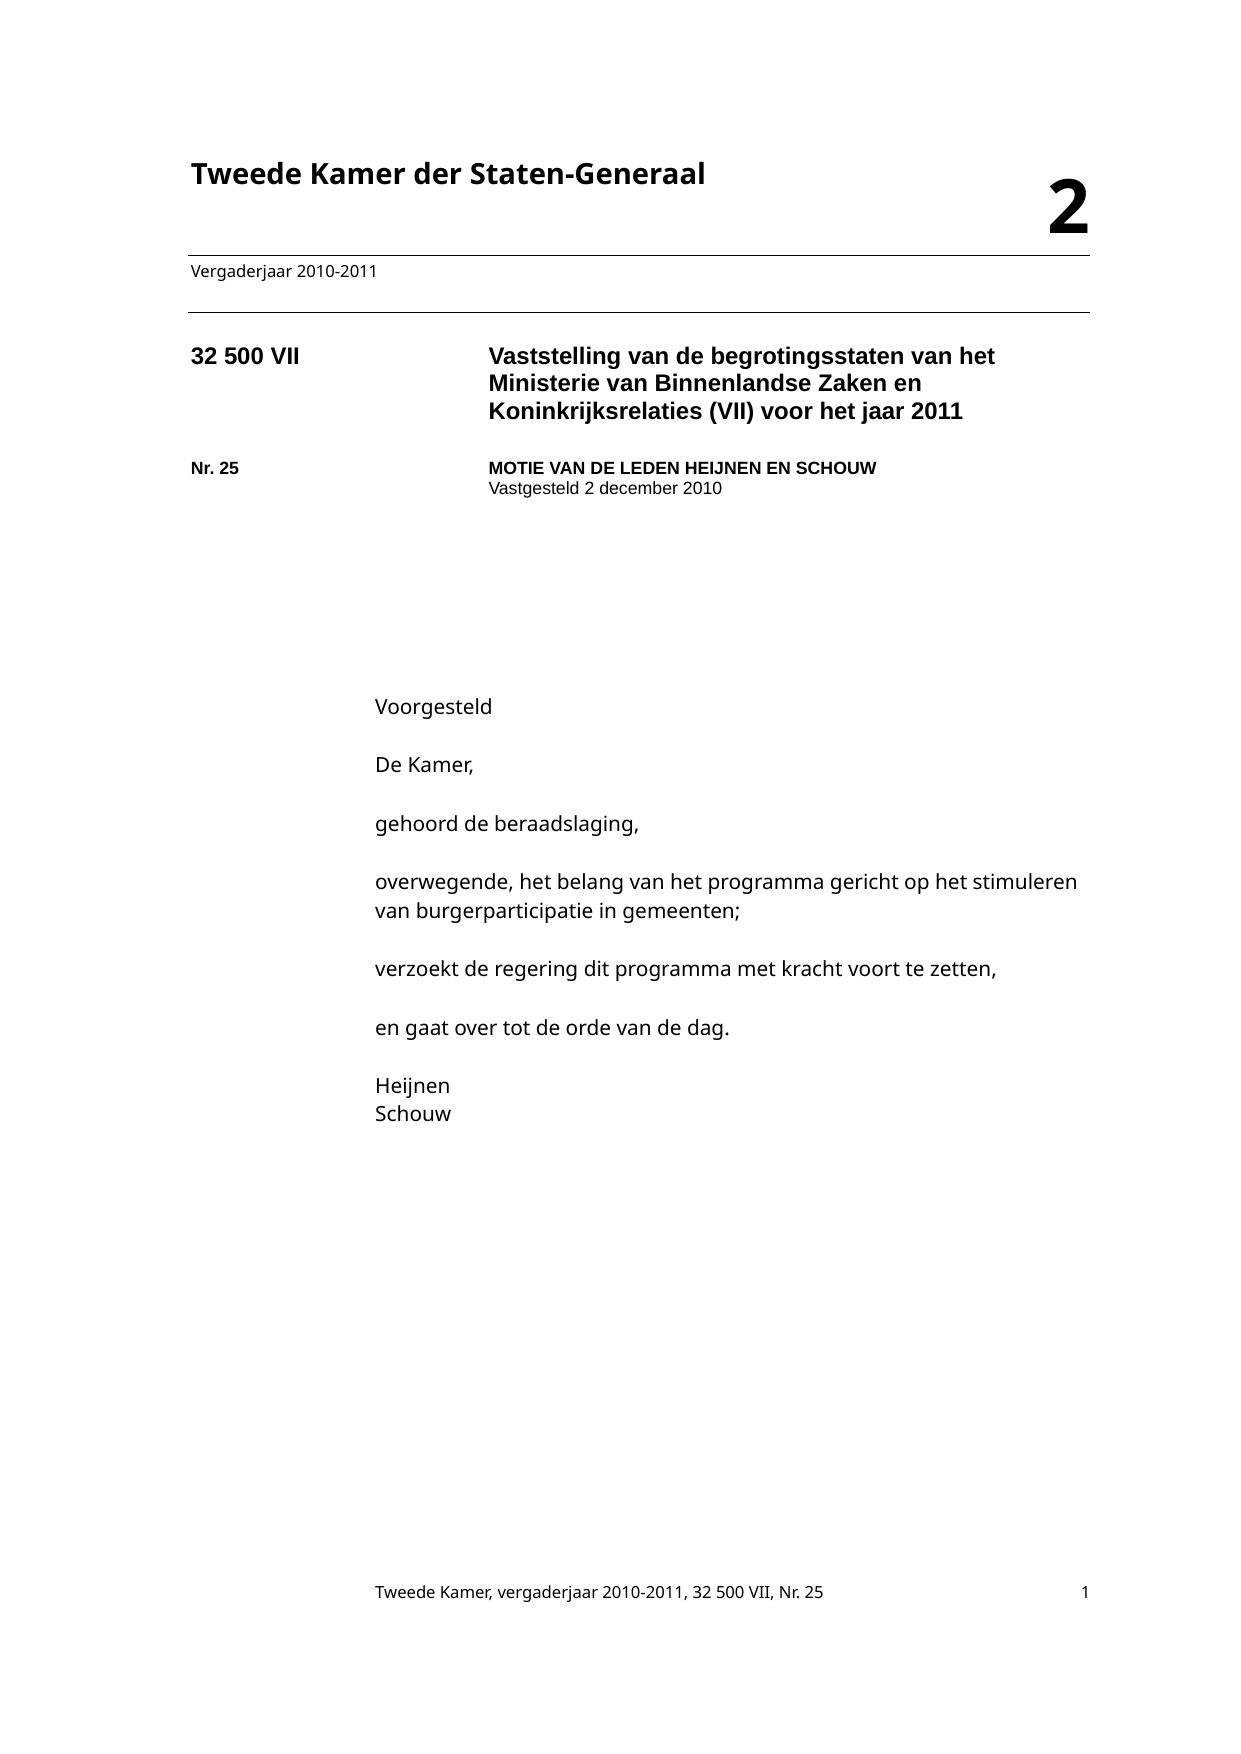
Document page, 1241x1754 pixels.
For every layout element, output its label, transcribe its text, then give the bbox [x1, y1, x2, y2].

table_header 2 [910, 150, 1090, 255]
text overwegende, het belang van het programma gericht op het stimuleren van burgerparticipatie in gemeenten; [375, 867, 1090, 924]
table_cell [485, 313, 1090, 339]
text Schouw [375, 1099, 1090, 1128]
text verzoekt de regering dit programma met kracht voort te zetten, [375, 954, 1090, 983]
table_cell MOTIE VAN DE LEDEN HEIJNEN EN SCHOUW Vastgesteld 2 december 2010 [485, 455, 1090, 573]
table_cell Vaststelling van de begrotingsstaten van het Ministerie van Binnenlandse Zaken en Koninkrijksrelaties (VII) voor het jaar 2011 [485, 339, 1090, 454]
table_cell [188, 313, 485, 339]
text De Kamer, [375, 751, 1090, 779]
text gehoord de beraadslaging, [375, 809, 1090, 837]
table_cell 32 500 VII [188, 339, 485, 454]
text Heijnen [375, 1071, 1090, 1099]
table_cell [485, 256, 1090, 312]
text Voorgesteld [375, 692, 1090, 721]
table_cell Vergaderjaar 2010-2011 [188, 256, 485, 312]
table_cell Nr. 25 [188, 455, 485, 573]
text en gaat over tot de orde van de dag. [375, 1013, 1090, 1041]
table_header Tweede Kamer der Staten-Generaal [188, 150, 909, 255]
